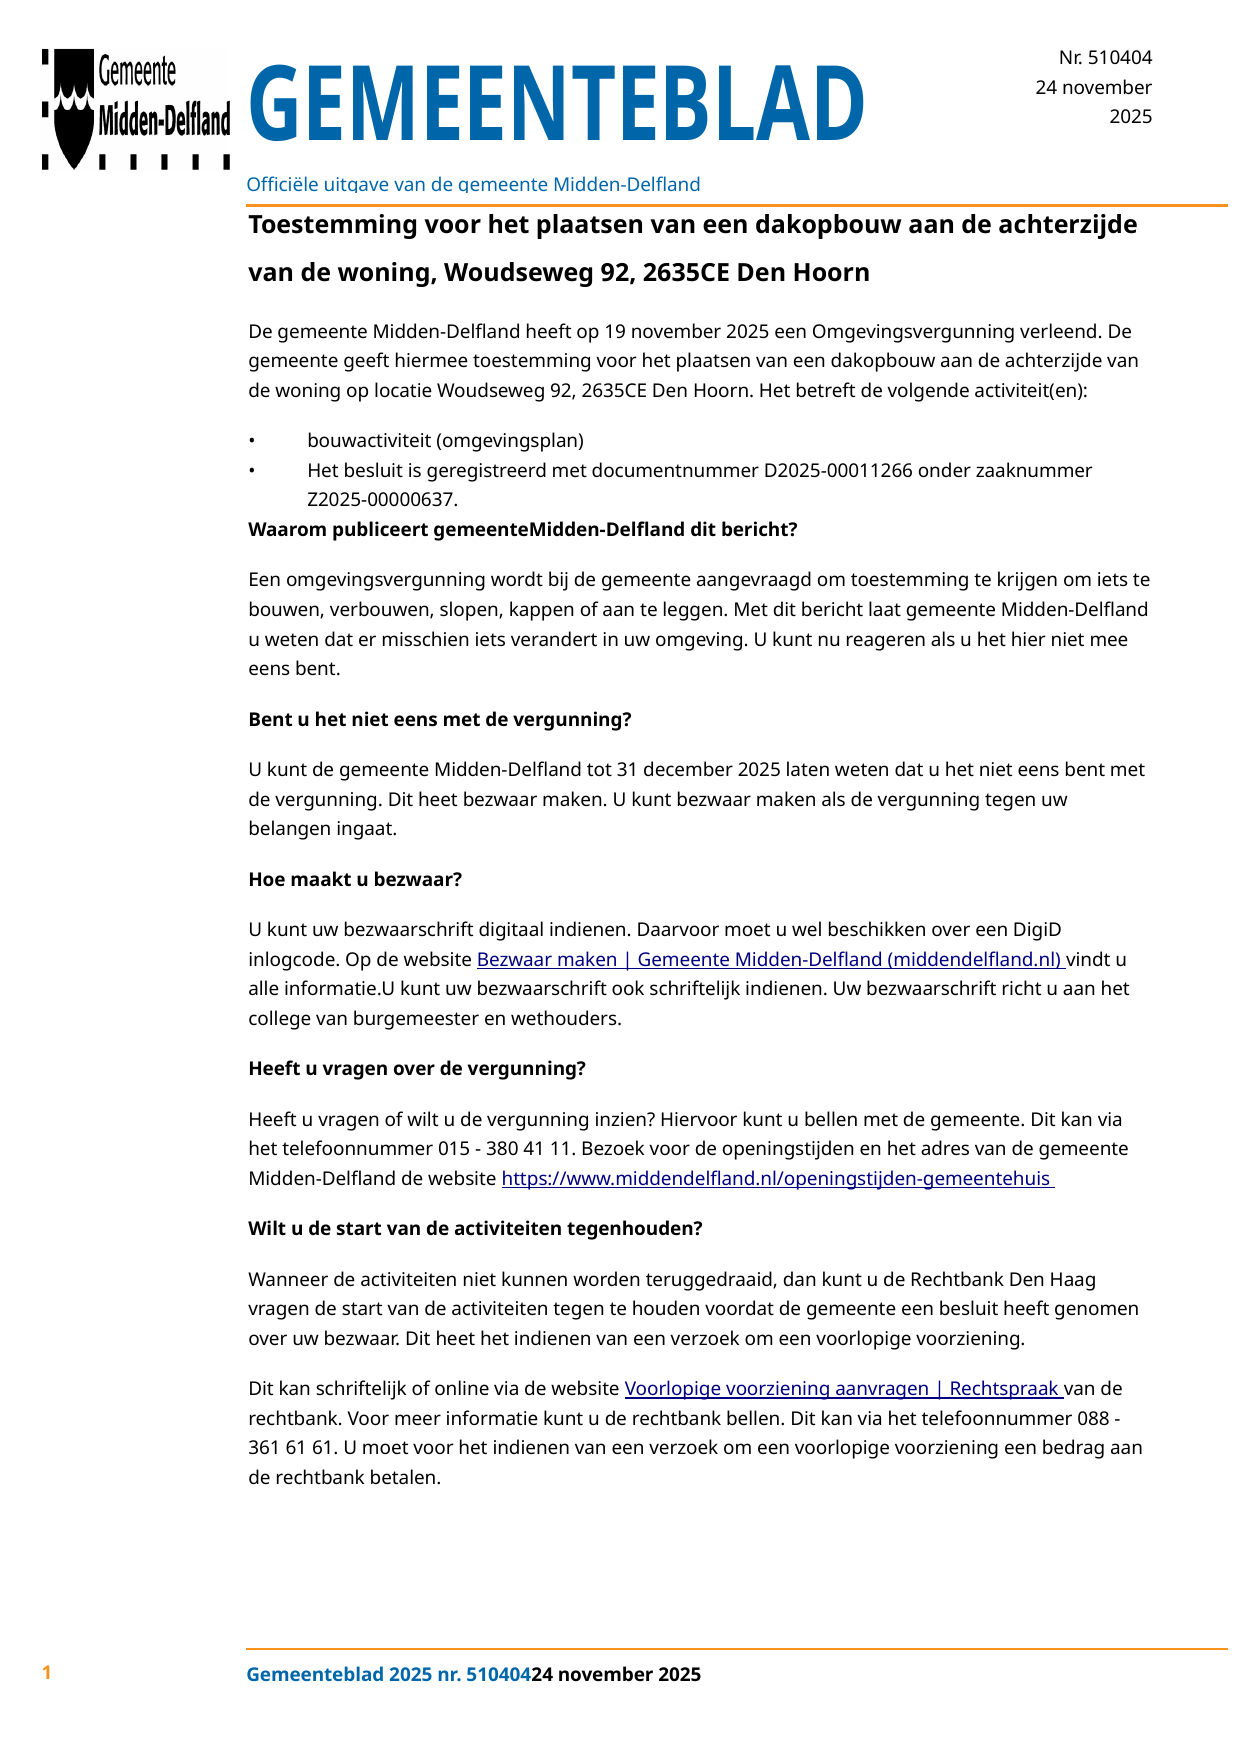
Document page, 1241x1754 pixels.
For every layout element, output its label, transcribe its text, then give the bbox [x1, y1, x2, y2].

text Heeft u vragen over de vergunning? [248, 1055, 1152, 1081]
text Hoe maakt u bezwaar? [248, 866, 1152, 892]
text Heeft u vragen of wilt u de vergunning inzien? Hiervoor kunt u bellen met de gemeente. Dit kan via het telefoonnummer 015 - 380 41 11. Bezoek voor de openingstijden en het adres van de gemeente Midden-Delfland de website https://www.middendelfland.nl/openingstijden-gemeentehuis [248, 1106, 1152, 1191]
text Wanneer de activiteiten niet kunnen worden teruggedraaid, dan kunt u de Rechtbank Den Haag vragen de start van de activiteiten tegen te houden voordat de gemeente een besluit heeft genomen over uw bezwaar. Dit heet het indienen van een verzoek om een voorlopige voorziening. [248, 1266, 1152, 1351]
list Het besluit is geregistreerd met documentnummer D2025-00011266 onder zaaknummer Z2025-00000637. [248, 457, 1152, 512]
text Toestemming voor het plaatsen van een dakopbouw aan de achterzijde van de woning, Woudseweg 92, 2635CE Den Hoorn [248, 207, 1152, 288]
text U kunt uw bezwaarschrift digitaal indienen. Daarvoor moet u wel beschikken over een DigiD inlogcode. Op de website Bezwaar maken | Gemeente Midden-Delfland (middendelfland.nl) vindt u alle informatie.U kunt uw bezwaarschrift ook schriftelijk indienen. Uw bezwaarschrift richt u aan het college van burgemeester en wethouders. [248, 916, 1152, 1031]
text Een omgevingsvergunning wordt bij de gemeente aangevraagd om toestemming te krijgen om iets te bouwen, verbouwen, slopen, kappen of aan te leggen. Met dit bericht laat gemeente Midden-Delfland u weten dat er misschien iets verandert in uw omgeving. U kunt nu reageren als u het hier niet mee eens bent. [248, 567, 1152, 681]
picture [41, 47, 231, 172]
text De gemeente Midden-Delfland heeft op 19 november 2025 een Omgevingsvergunning verleend. De gemeente geeft hiermee toestemming voor het plaatsen van een dakopbouw aan de achterzijde van de woning op locatie Woudseweg 92, 2635CE Den Hoorn. Het betreft de volgende activiteit(en): [248, 318, 1152, 403]
list bouwactiviteit (omgevingsplan) [248, 427, 1152, 453]
text Waarom publiceert gemeenteMidden-Delfland dit bericht? [248, 516, 1152, 542]
text Bent u het niet eens met de vergunning? [248, 706, 1152, 732]
text Dit kan schriftelijk of online via de website Voorlopige voorziening aanvragen | Rechtspraak van de rechtbank. Voor meer informatie kunt u de rechtbank bellen. Dit kan via het telefoonnummer 088 - 361 61 61. U moet voor het indienen van een verzoek om een voorlopige voorziening een bedrag aan de rechtbank betalen. [248, 1375, 1152, 1490]
text Wilt u de start van de activiteiten tegenhouden? [248, 1215, 1152, 1241]
text U kunt de gemeente Midden-Delfland tot 31 december 2025 laten weten dat u het niet eens bent met de vergunning. Dit heet bezwaar maken. U kunt bezwaar maken als de vergunning tegen uw belangen ingaat. [248, 756, 1152, 841]
